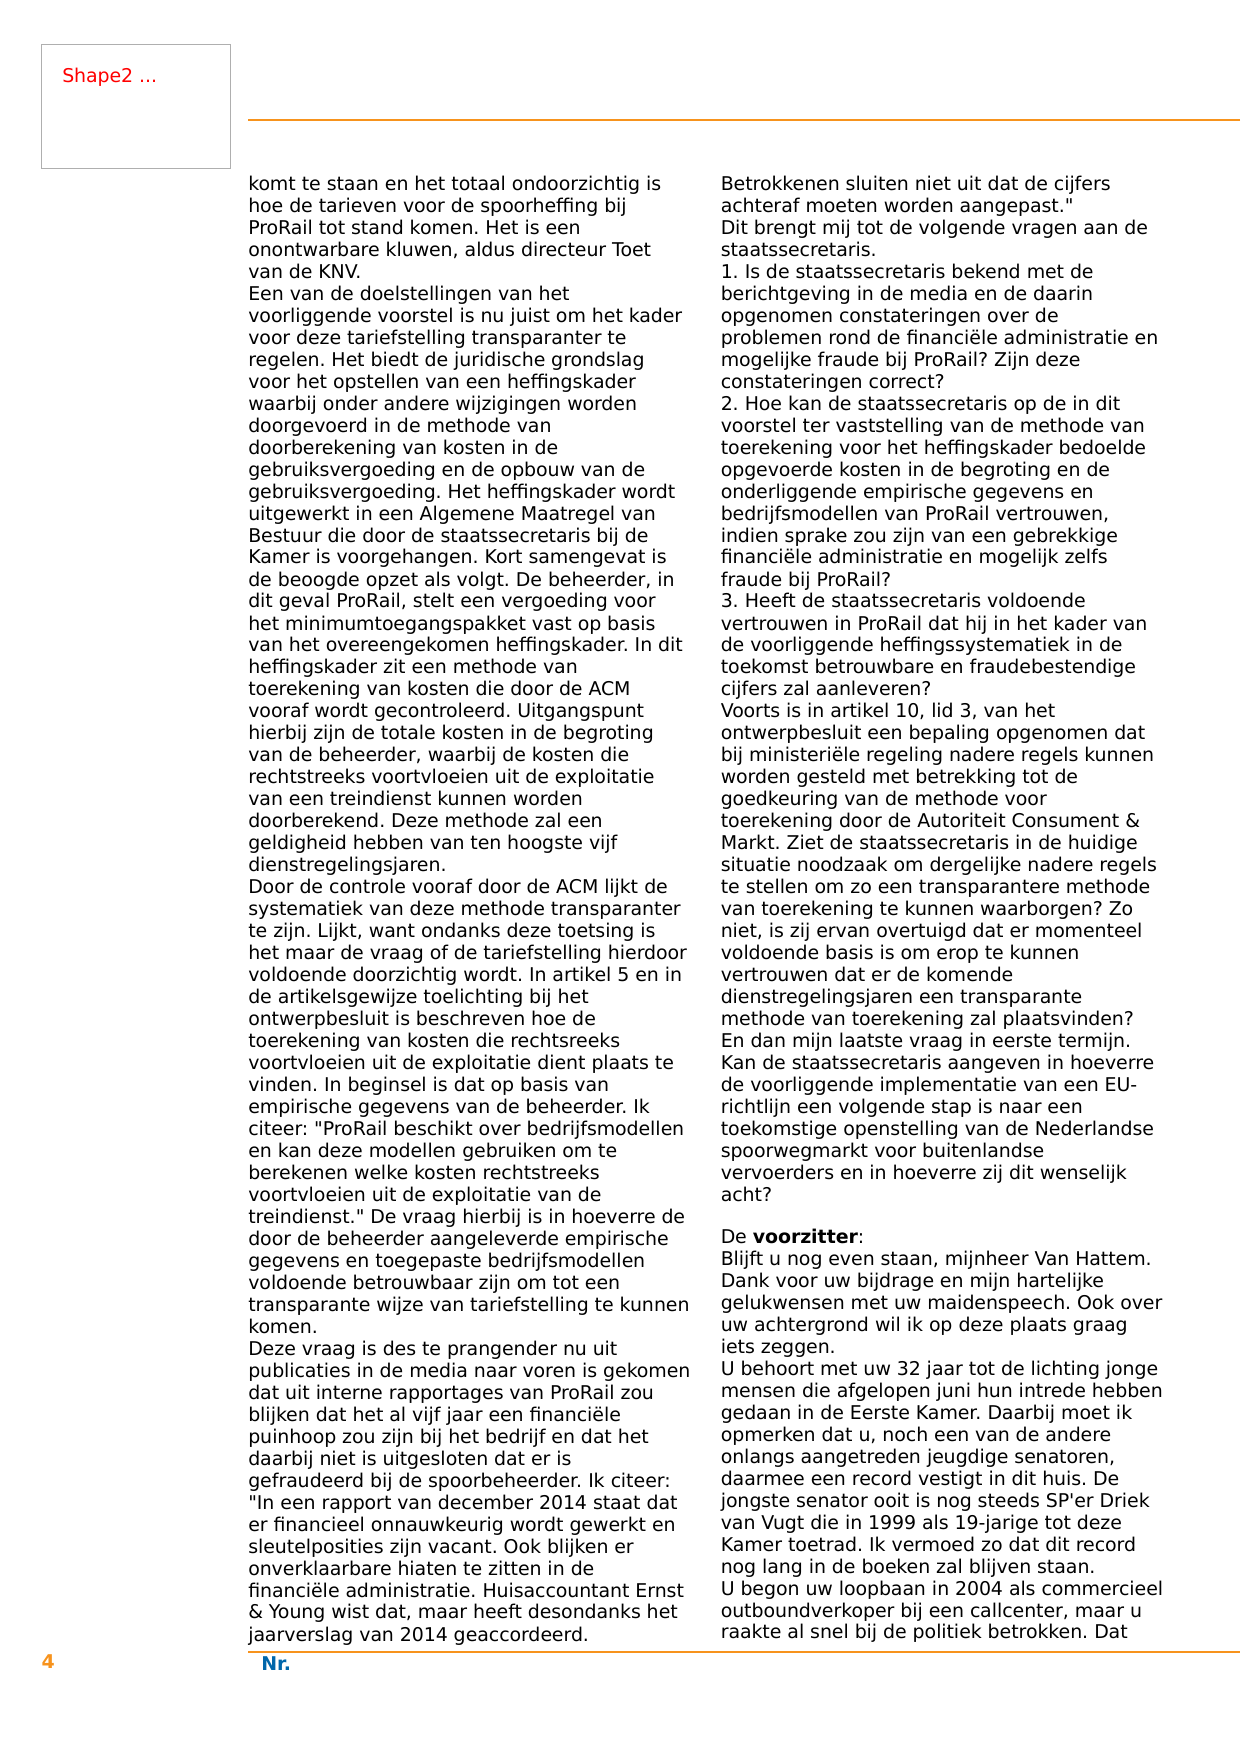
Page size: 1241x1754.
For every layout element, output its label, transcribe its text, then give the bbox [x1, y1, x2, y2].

text Betrokkenen sluiten niet uit dat de cijfers achteraf moeten worden aangepast." [721, 173, 1163, 217]
text Deze vraag is des te prangender nu uit publicaties in de media naar voren is gekomen dat uit interne rapportages van ProRail zou blijken dat het al vijf jaar een financiële puinhoop zou zijn bij het bedrijf en dat het daarbij niet is uitgesloten dat er is gefraudeerd bij de spoorbeheerder. Ik citeer: "In een rapport van december 2014 staat dat er financieel onnauwkeurig wordt gewerkt en sleutelposities zijn vacant. Ook blijken er onverklaarbare hiaten te zitten in de financiële administratie. Huisaccountant Ernst & Young wist dat, maar heeft desondanks het jaarverslag van 2014 geaccordeerd. [248, 1338, 691, 1645]
text U begon uw loopbaan in 2004 als commercieel outboundverkoper bij een callcenter, maar u raakte al snel bij de politiek betrokken. Dat [721, 1577, 1163, 1643]
text Blijft u nog even staan, mijnheer Van Hattem. Dank voor uw bijdrage en mijn hartelijke gelukwensen met uw maidenspeech. Ook over uw achtergrond wil ik op deze plaats graag iets zeggen. [721, 1248, 1163, 1358]
text Een van de doelstellingen van het voorliggende voorstel is nu juist om het kader voor deze tariefstelling transparanter te regelen. Het biedt de juridische grondslag voor het opstellen van een heffingskader waarbij onder andere wijzigingen worden doorgevoerd in de methode van doorberekening van kosten in de gebruiksvergoeding en de opbouw van de gebruiksvergoeding. Het heffingskader wordt uitgewerkt in een Algemene Maatregel van Bestuur die door de staatssecretaris bij de Kamer is voorgehangen. Kort samengevat is de beoogde opzet als volgt. De beheerder, in dit geval ProRail, stelt een vergoeding voor het minimumtoegangspakket vast op basis van het overeengekomen heffingskader. In dit heffingskader zit een methode van toerekening van kosten die door de ACM vooraf wordt gecontroleerd. Uitgangspunt hierbij zijn de totale kosten in de begroting van de beheerder, waarbij de kosten die rechtstreeks voortvloeien uit de exploitatie van een treindienst kunnen worden doorberekend. Deze methode zal een geldigheid hebben van ten hoogste vijf dienstregelingsjaren. [248, 283, 691, 876]
text U behoort met uw 32 jaar tot de lichting jonge mensen die afgelopen juni hun intrede hebben gedaan in de Eerste Kamer. Daarbij moet ik opmerken dat u, noch een van de andere onlangs aangetreden jeugdige senatoren, daarmee een record vestigt in dit huis. De jongste senator ooit is nog steeds SP'er Driek van Vugt die in 1999 als 19-jarige tot deze Kamer toetrad. Ik vermoed zo dat dit record nog lang in de boeken zal blijven staan. [721, 1358, 1163, 1577]
text 2. Hoe kan de staatssecretaris op de in dit voorstel ter vaststelling van de methode van toerekening voor het heffingskader bedoelde opgevoerde kosten in de begroting en de onderliggende empirische gegevens en bedrijfsmodellen van ProRail vertrouwen, indien sprake zou zijn van een gebrekkige financiële administratie en mogelijk zelfs fraude bij ProRail? [721, 393, 1163, 590]
text 3. Heeft de staatssecretaris voldoende vertrouwen in ProRail dat hij in het kader van de voorliggende heffingssystematiek in de toekomst betrouwbare en fraudebestendige cijfers zal aanleveren? [721, 590, 1163, 700]
text De voorzitter: [721, 1226, 1163, 1248]
text 1. Is de staatssecretaris bekend met de berichtgeving in de media en de daarin opgenomen constateringen over de problemen rond de financiële administratie en mogelijke fraude bij ProRail? Zijn deze constateringen correct? [721, 261, 1163, 393]
text Dit brengt mij tot de volgende vragen aan de staatssecretaris. [721, 217, 1163, 261]
text komt te staan en het totaal ondoorzichtig is hoe de tarieven voor de spoorheffing bij ProRail tot stand komen. Het is een onontwarbare kluwen, aldus directeur Toet van de KNV. [248, 173, 691, 283]
text Door de controle vooraf door de ACM lijkt de systematiek van deze methode transparanter te zijn. Lijkt, want ondanks deze toetsing is het maar de vraag of de tariefstelling hierdoor voldoende doorzichtig wordt. In artikel 5 en in de artikelsgewijze toelichting bij het ontwerpbesluit is beschreven hoe de toerekening van kosten die rechtsreeks voortvloeien uit de exploitatie dient plaats te vinden. In beginsel is dat op basis van empirische gegevens van de beheerder. Ik citeer: "ProRail beschikt over bedrijfsmodellen en kan deze modellen gebruiken om te berekenen welke kosten rechtstreeks voortvloeien uit de exploitatie van de treindienst." De vraag hierbij is in hoeverre de door de beheerder aangeleverde empirische gegevens en toegepaste bedrijfsmodellen voldoende betrouwbaar zijn om tot een transparante wijze van tariefstelling te kunnen komen. [248, 876, 691, 1338]
text Voorts is in artikel 10, lid 3, van het ontwerpbesluit een bepaling opgenomen dat bij ministeriële regeling nadere regels kunnen worden gesteld met betrekking tot de goedkeuring van de methode voor toerekening door de Autoriteit Consument & Markt. Ziet de staatssecretaris in de huidige situatie noodzaak om dergelijke nadere regels te stellen om zo een transparantere methode van toerekening te kunnen waarborgen? Zo niet, is zij ervan overtuigd dat er momenteel voldoende basis is om erop te kunnen vertrouwen dat er de komende dienstregelingsjaren een transparante methode van toerekening zal plaatsvinden? En dan mijn laatste vraag in eerste termijn. Kan de staatssecretaris aangeven in hoeverre de voorliggende implementatie van een EU-richtlijn een volgende stap is naar een toekomstige openstelling van de Nederlandse spoorwegmarkt voor buitenlandse vervoerders en in hoeverre zij dit wenselijk acht? [721, 700, 1163, 1206]
